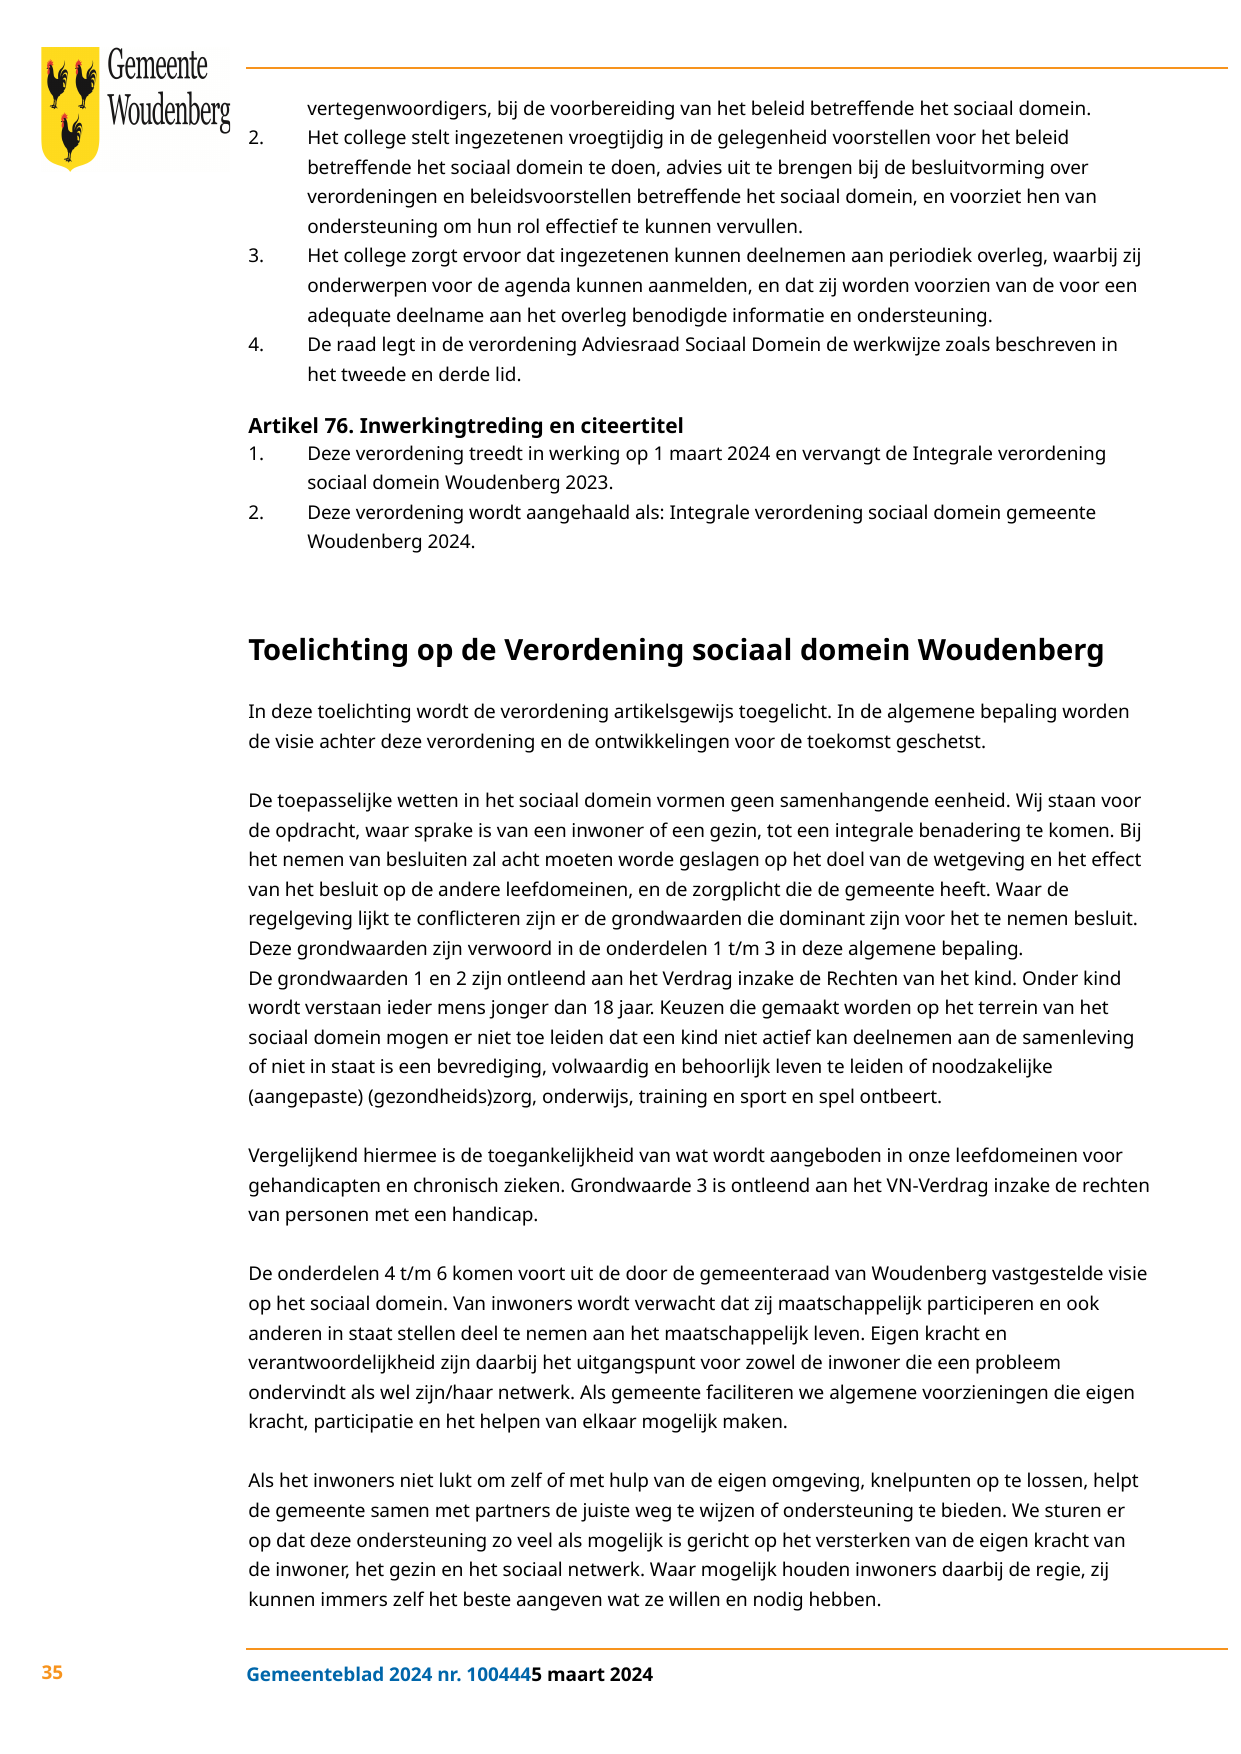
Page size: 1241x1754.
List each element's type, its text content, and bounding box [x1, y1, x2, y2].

list Deze verordening wordt aangehaald als: Integrale verordening sociaal domein gemeente Woudenberg 2024. [248, 499, 1152, 554]
text In deze toelichting wordt de verordening artikelsgewijs toegelicht. In de algemene bepaling worden de visie achter deze verordening en de ontwikkelingen voor de toekomst geschetst. [248, 698, 1152, 754]
text Als het inwoners niet lukt om zelf of met hulp van de eigen omgeving, knelpunten op te lossen, helpt de gemeente samen met partners de juiste weg te wijzen of ondersteuning te bieden. We sturen er op dat deze ondersteuning zo veel als mogelijk is gericht op het versterken van de eigen kracht van de inwoner, het gezin en het sociaal netwerk. Waar mogelijk houden inwoners daarbij de regie, zij kunnen immers zelf het beste aangeven wat ze willen en nodig hebben. [248, 1468, 1152, 1612]
text De onderdelen 4 t/m 6 komen voort uit de door de gemeenteraad van Woudenberg vastgestelde visie op het sociaal domein. Van inwoners wordt verwacht dat zij maatschappelijk participeren en ook anderen in staat stellen deel te nemen aan het maatschappelijk leven. Eigen kracht en verantwoordelijkheid zijn daarbij het uitgangspunt voor zowel de inwoner die een probleem ondervindt als wel zijn/haar netwerk. Als gemeente faciliteren we algemene voorzieningen die eigen kracht, participatie en het helpen van elkaar mogelijk maken. [248, 1261, 1152, 1434]
text Artikel 76. Inwerkingtreding en citeertitel [248, 411, 1152, 440]
list vertegenwoordigers, bij de voorbereiding van het beleid betreffende het sociaal domein. [248, 95, 1152, 121]
text Deze grondwaarden zijn verwoord in de onderdelen 1 t/m 3 in deze algemene bepaling. [248, 935, 1152, 961]
list De raad legt in de verordening Adviesraad Sociaal Domein de werkwijze zoals beschreven in het tweede en derde lid. [248, 331, 1152, 387]
list Deze verordening treedt in werking op 1 maart 2024 en vervangt de Integrale verordening sociaal domein Woudenberg 2023. [248, 440, 1152, 495]
text De grondwaarden 1 en 2 zijn ontleend aan het Verdrag inzake de Rechten van het kind. Onder kind wordt verstaan ieder mens jonger dan 18 jaar. Keuzen die gemaakt worden op het terrein van het sociaal domein mogen er niet toe leiden dat een kind niet actief kan deelnemen aan de samenleving of niet in staat is een bevrediging, volwaardig en behoorlijk leven te leiden of noodzakelijke (aangepaste) (gezondheids)zorg, onderwijs, training en sport en spel ontbeert. [248, 965, 1152, 1109]
list Het college zorgt ervoor dat ingezetenen kunnen deelnemen aan periodiek overleg, waarbij zij onderwerpen voor de agenda kunnen aanmelden, en dat zij worden voorzien van de voor een adequate deelname aan het overleg benodigde informatie en ondersteuning. [248, 243, 1152, 328]
text Vergelijkend hiermee is de toegankelijkheid van wat wordt aangeboden in onze leefdomeinen voor gehandicapten en chronisch zieken. Grondwaarde 3 is ontleend aan het VN-Verdrag inzake de rechten van personen met een handicap. [248, 1142, 1152, 1227]
text Toelichting op de Verordening sociaal domein Woudenberg [248, 629, 1152, 669]
picture [41, 47, 231, 172]
list Het college stelt ingezetenen vroegtijdig in de gelegenheid voorstellen voor het beleid betreffende het sociaal domein te doen, advies uit te brengen bij de besluitvorming over verordeningen en beleidsvoorstellen betreffende het sociaal domein, en voorziet hen van ondersteuning om hun rol effectief te kunnen vervullen. [248, 124, 1152, 239]
text De toepasselijke wetten in het sociaal domein vormen geen samenhangende eenheid. Wij staan voor de opdracht, waar sprake is van een inwoner of een gezin, tot een integrale benadering te komen. Bij het nemen van besluiten zal acht moeten worde geslagen op het doel van de wetgeving en het effect van het besluit op de andere leefdomeinen, en de zorgplicht die de gemeente heeft. Waar de regelgeving lijkt te conflicteren zijn er de grondwaarden die dominant zijn voor het te nemen besluit. [248, 787, 1152, 931]
